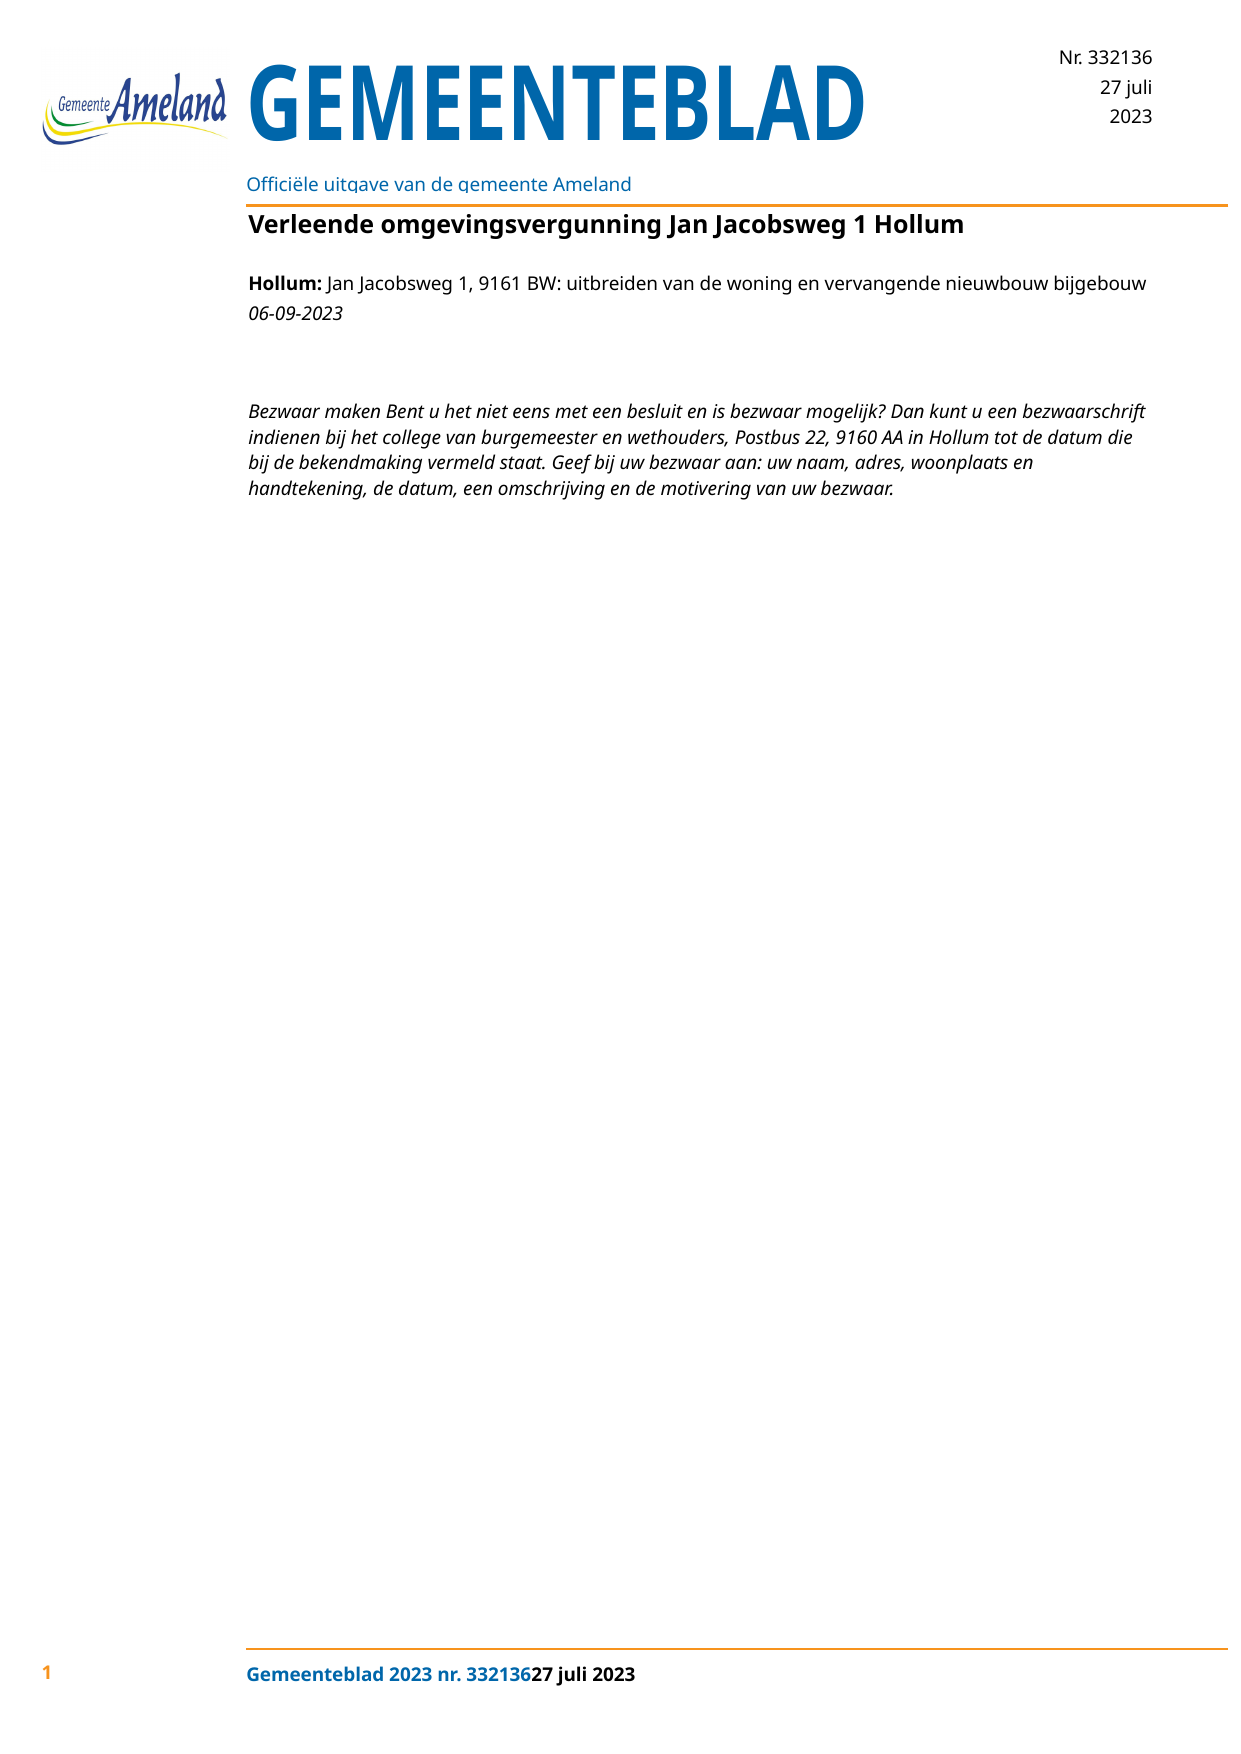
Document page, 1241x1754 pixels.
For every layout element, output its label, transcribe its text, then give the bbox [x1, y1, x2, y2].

text Verleende omgevingsvergunning Jan Jacobsweg 1 Hollum [248, 207, 1152, 241]
text Bezwaar maken Bent u het niet eens met een besluit en is bezwaar mogelijk? Dan kunt u een bezwaarschrift indienen bij het college van burgemeester en wethouders, Postbus 22, 9160 AA in Hollum tot de datum die bij de bekendmaking vermeld staat. Geef bij uw bezwaar aan: uw naam, adres, woonplaats en handtekening, de datum, een omschrijving en de motivering van uw bezwaar. [248, 398, 1152, 501]
picture [41, 47, 231, 172]
text Hollum: Jan Jacobsweg 1, 9161 BW: uitbreiden van de woning en vervangende nieuwbouw bijgebouw 06-09-2023 [248, 270, 1152, 326]
